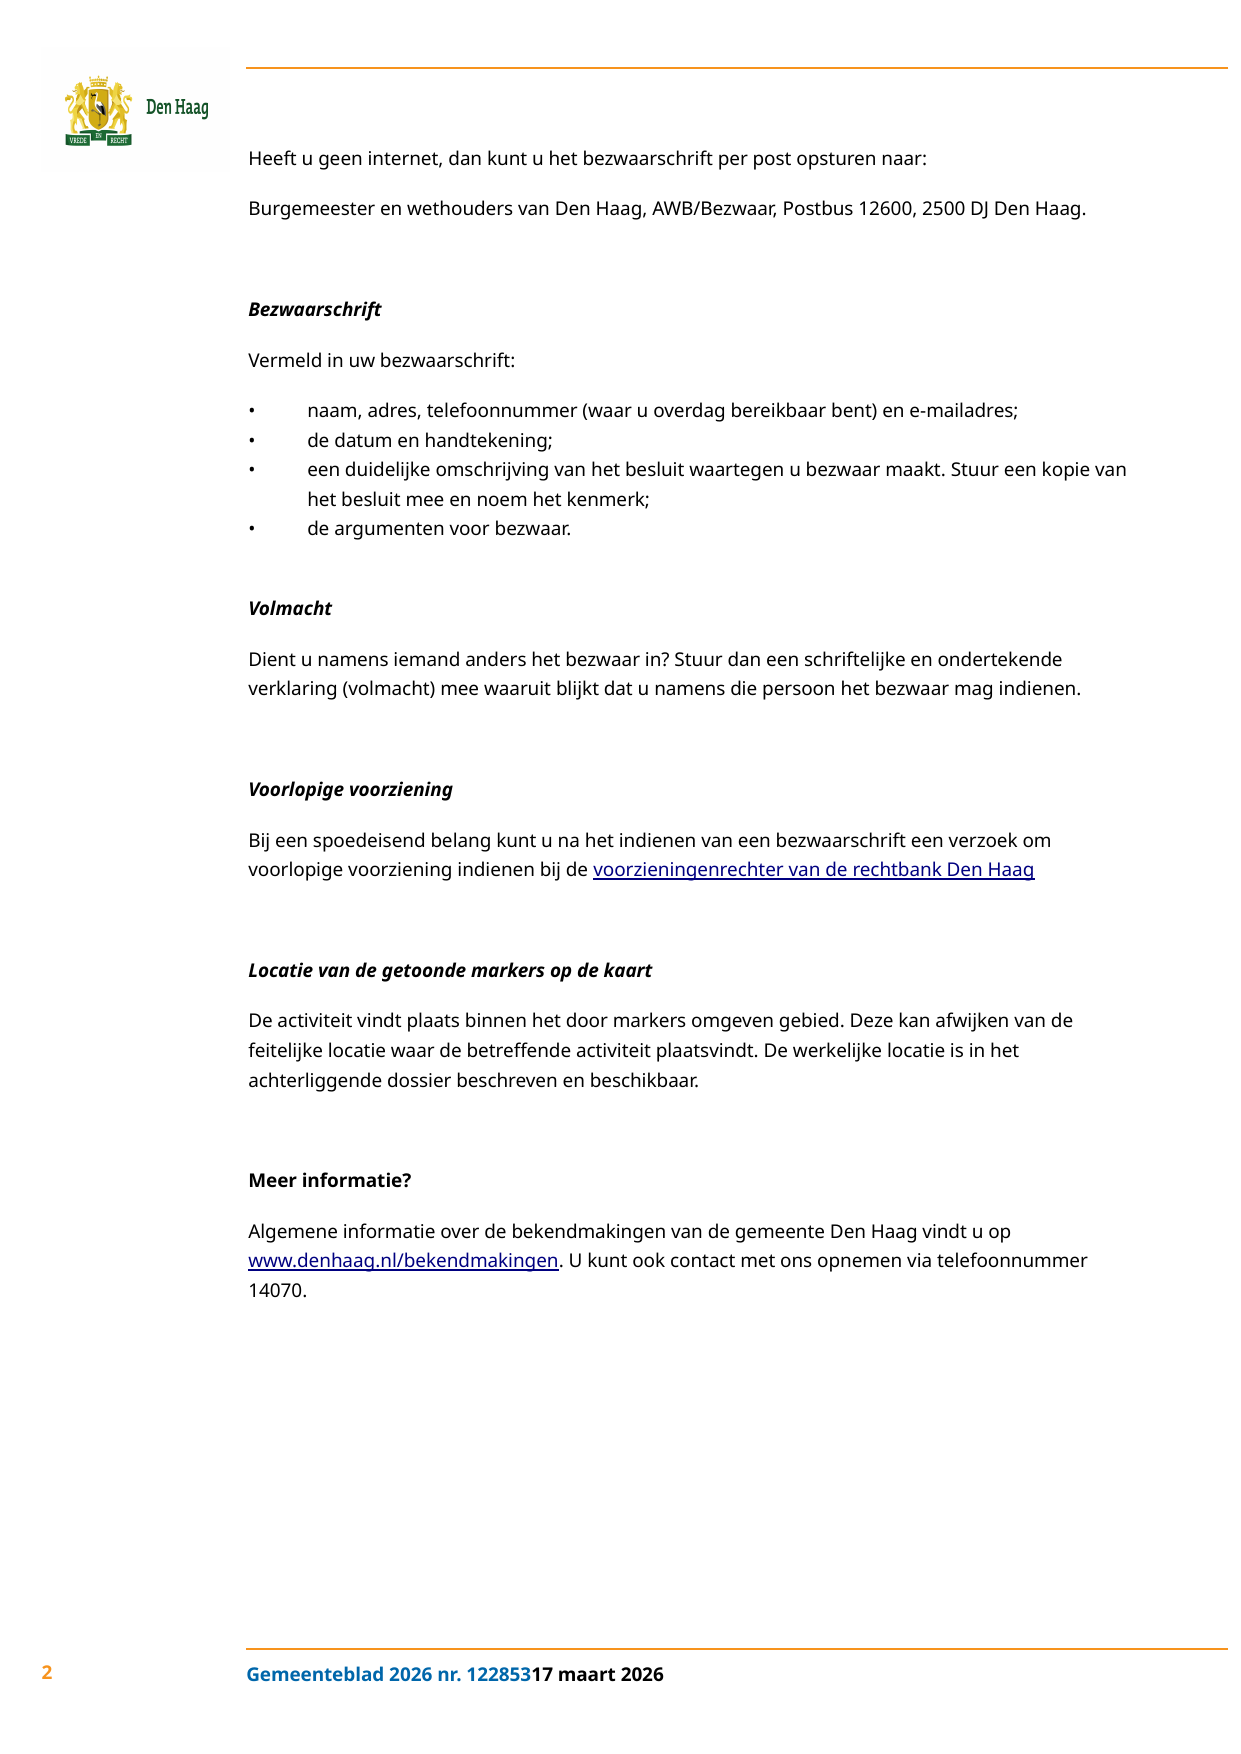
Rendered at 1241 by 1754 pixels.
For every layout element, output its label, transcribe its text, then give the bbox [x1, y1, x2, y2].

text Meer informatie? [248, 1168, 1152, 1193]
text Vermeld in uw bezwaarschrift: [248, 347, 1152, 373]
text De activiteit vindt plaats binnen het door markers omgeven gebied. Deze kan afwijken van de feitelijke locatie waar de betreffende activiteit plaatsvindt. De werkelijke locatie is in het achterliggende dossier beschreven en beschikbaar. [248, 1008, 1152, 1093]
list naam, adres, telefoonnummer (waar u overdag bereikbaar bent) en e-mailadres; [248, 397, 1152, 423]
text Burgemeester en wethouders van Den Haag, AWB/Bezwaar, Postbus 12600, 2500 DJ Den Haag. [248, 196, 1152, 221]
text Bezwaarschrift [248, 296, 1152, 322]
text Bij een spoedeisend belang kunt u na het indienen van een bezwaarschrift een verzoek om voorlopige voorziening indienen bij de voorzieningenrechter van de rechtbank Den Haag [248, 827, 1152, 882]
picture [41, 47, 231, 172]
text Volmacht [248, 596, 1152, 621]
text Voorlopige voorziening [248, 776, 1152, 802]
text Heeft u geen internet, dan kunt u het bezwaarschrift per post opsturen naar: [248, 145, 1152, 171]
list de argumenten voor bezwaar. [248, 516, 1152, 541]
text Dient u namens iemand anders het bezwaar in? Stuur dan een schriftelijke en ondertekende verklaring (volmacht) mee waaruit blijkt dat u namens die persoon het bezwaar mag indienen. [248, 646, 1152, 701]
text Algemene informatie over de bekendmakingen van de gemeente Den Haag vindt u op www.denhaag.nl/bekendmakingen. U kunt ook contact met ons opnemen via telefoonnummer 14070. [248, 1218, 1152, 1303]
text Locatie van de getoonde markers op de kaart [248, 957, 1152, 983]
list een duidelijke omschrijving van het besluit waartegen u bezwaar maakt. Stuur een kopie van het besluit mee en noem het kenmerk; [248, 456, 1152, 512]
list de datum en handtekening; [248, 427, 1152, 453]
